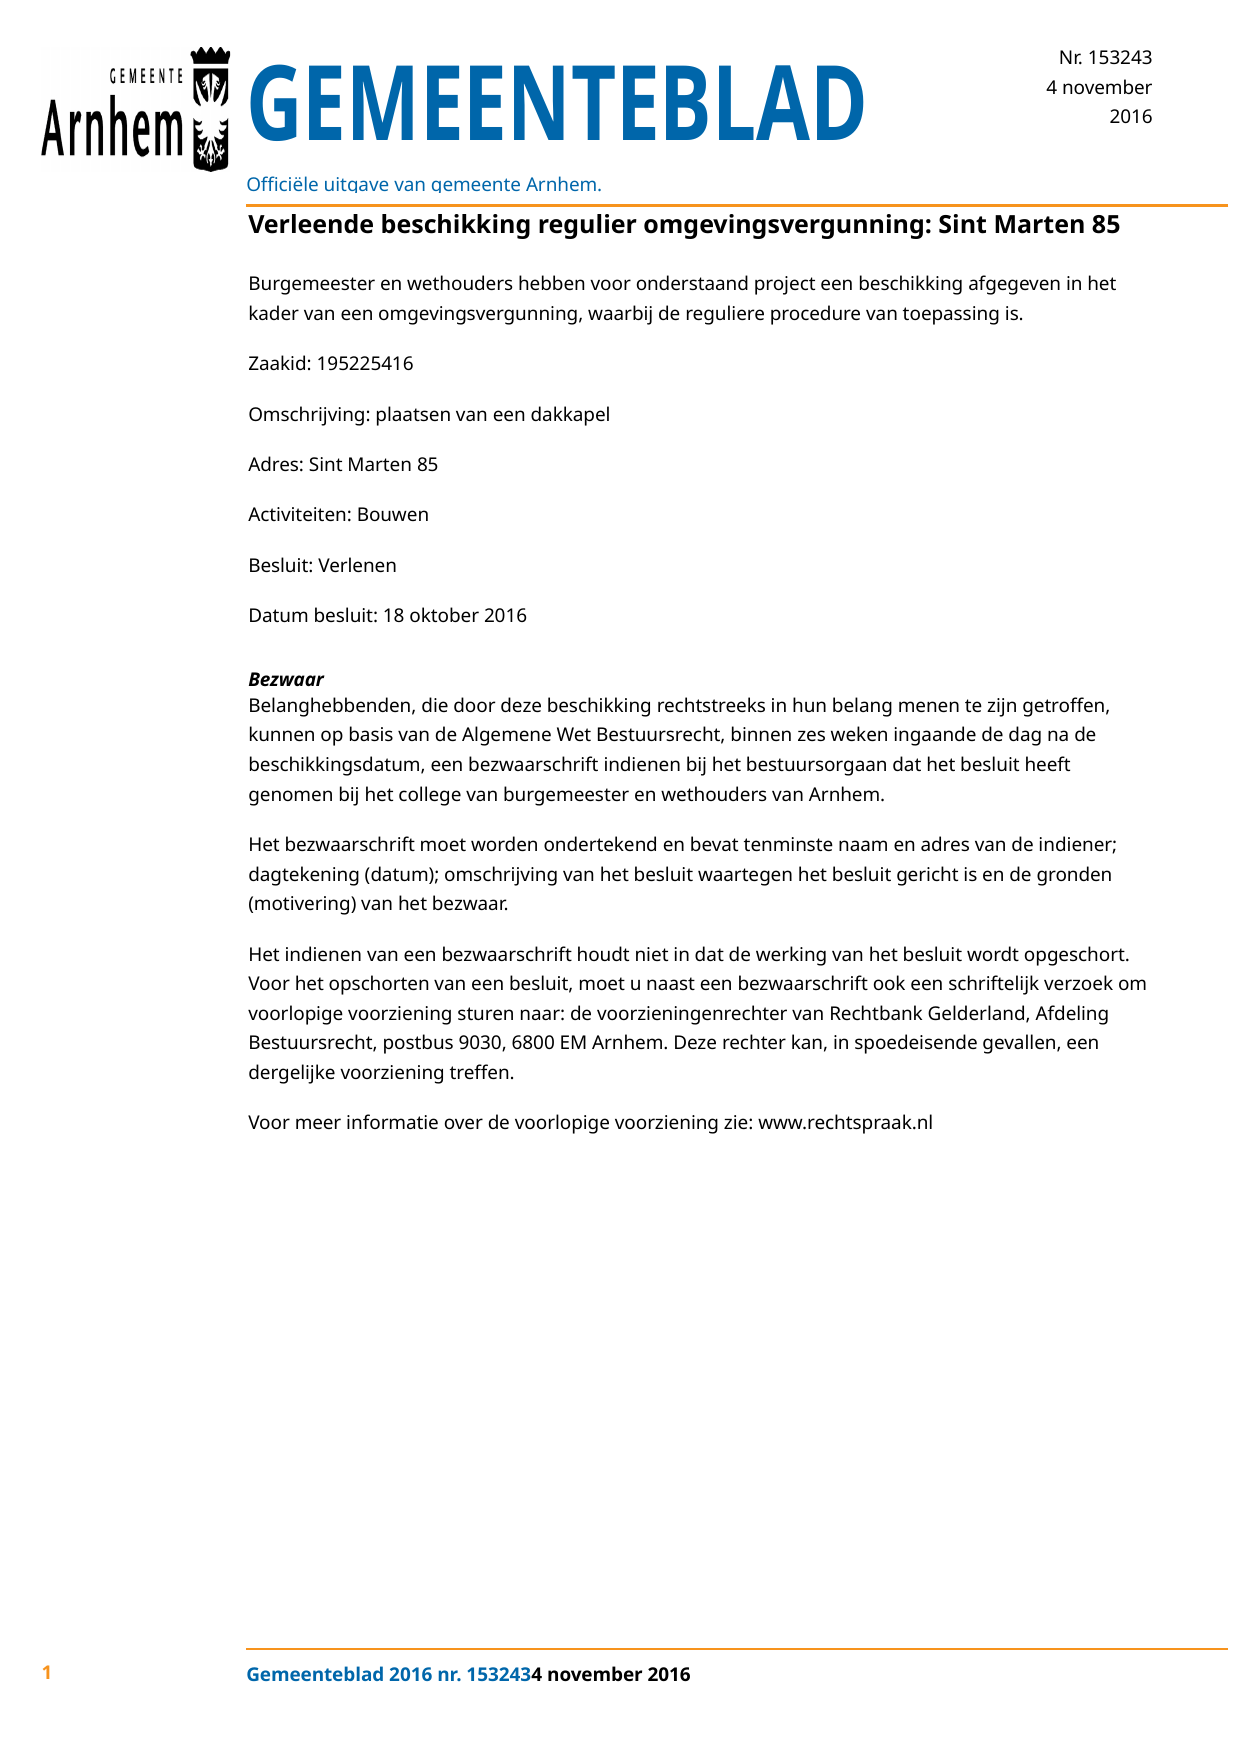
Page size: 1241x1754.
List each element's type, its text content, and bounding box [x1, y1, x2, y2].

text Bezwaar [248, 666, 1152, 692]
text Het indienen van een bezwaarschrift houdt niet in dat de werking van het besluit wordt opgeschort. Voor het opschorten van een besluit, moet u naast een bezwaarschrift ook een schriftelijk verzoek om voorlopige voorziening sturen naar: de voorzieningenrechter van Rechtbank Gelderland, Afdeling Bestuursrecht, postbus 9030, 6800 EM Arnhem. Deze rechter kan, in spoedeisende gevallen, een dergelijke voorziening treffen. [248, 941, 1152, 1085]
text Adres: Sint Marten 85 [248, 451, 1152, 477]
text Besluit: Verlenen [248, 552, 1152, 578]
text Verleende beschikking regulier omgevingsvergunning: Sint Marten 85 [248, 207, 1152, 241]
text Belanghebbenden, die door deze beschikking rechtstreeks in hun belang menen te zijn getroffen, kunnen op basis van de Algemene Wet Bestuursrecht, binnen zes weken ingaande de dag na de beschikkingsdatum, een bezwaarschrift indienen bij het bestuursorgaan dat het besluit heeft genomen bij het college van burgemeester en wethouders van Arnhem. [248, 692, 1152, 807]
text Burgemeester en wethouders hebben voor onderstaand project een beschikking afgegeven in het kader van een omgevingsvergunning, waarbij de reguliere procedure van toepassing is. [248, 270, 1152, 326]
text Het bezwaarschrift moet worden ondertekend en bevat tenminste naam en adres van de indiener; dagtekening (datum); omschrijving van het besluit waartegen het besluit gericht is en de gronden (motivering) van het bezwaar. [248, 831, 1152, 916]
text Voor meer informatie over de voorlopige voorziening zie: www.rechtspraak.nl [248, 1109, 1152, 1135]
text Omschrijving: plaatsen van een dakkapel [248, 401, 1152, 426]
text Activiteiten: Bouwen [248, 502, 1152, 527]
picture [41, 47, 231, 172]
text Zaakid: 195225416 [248, 350, 1152, 376]
text Datum besluit: 18 oktober 2016 [248, 602, 1152, 628]
